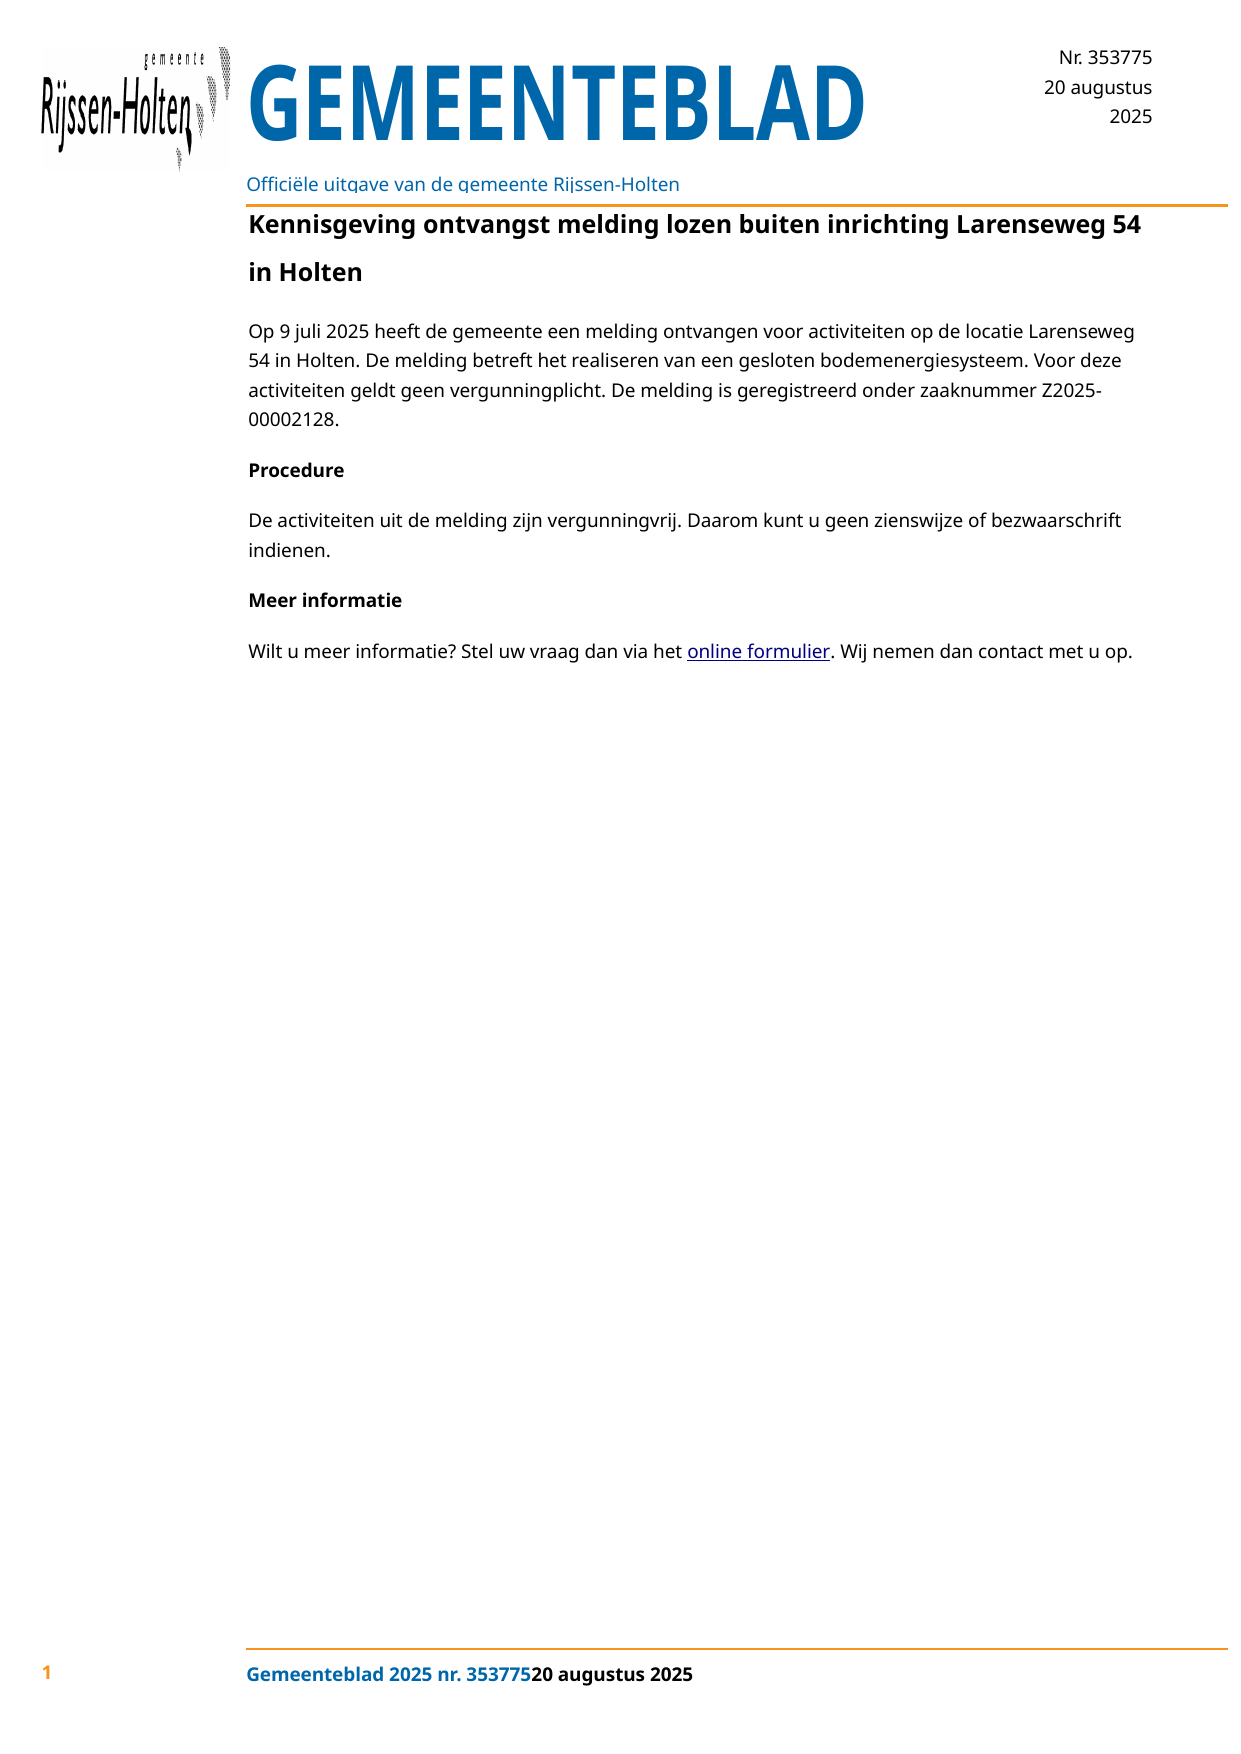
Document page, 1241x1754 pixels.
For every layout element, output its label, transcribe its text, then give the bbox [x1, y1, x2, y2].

text Op 9 juli 2025 heeft de gemeente een melding ontvangen voor activiteiten op de locatie Larenseweg 54 in Holten. De melding betreft het realiseren van een gesloten bodemenergiesysteem. Voor deze activiteiten geldt geen vergunningplicht. De melding is geregistreerd onder zaaknummer Z2025-00002128. [248, 318, 1152, 432]
text Meer informatie [248, 587, 1152, 613]
picture [41, 47, 231, 172]
text Procedure [248, 457, 1152, 483]
text Kennisgeving ontvangst melding lozen buiten inrichting Larenseweg 54 in Holten [248, 207, 1152, 288]
text Wilt u meer informatie? Stel uw vraag dan via het online formulier. Wij nemen dan contact met u op. [248, 638, 1152, 664]
text De activiteiten uit de melding zijn vergunningvrij. Daarom kunt u geen zienswijze of bezwaarschrift indienen. [248, 507, 1152, 563]
